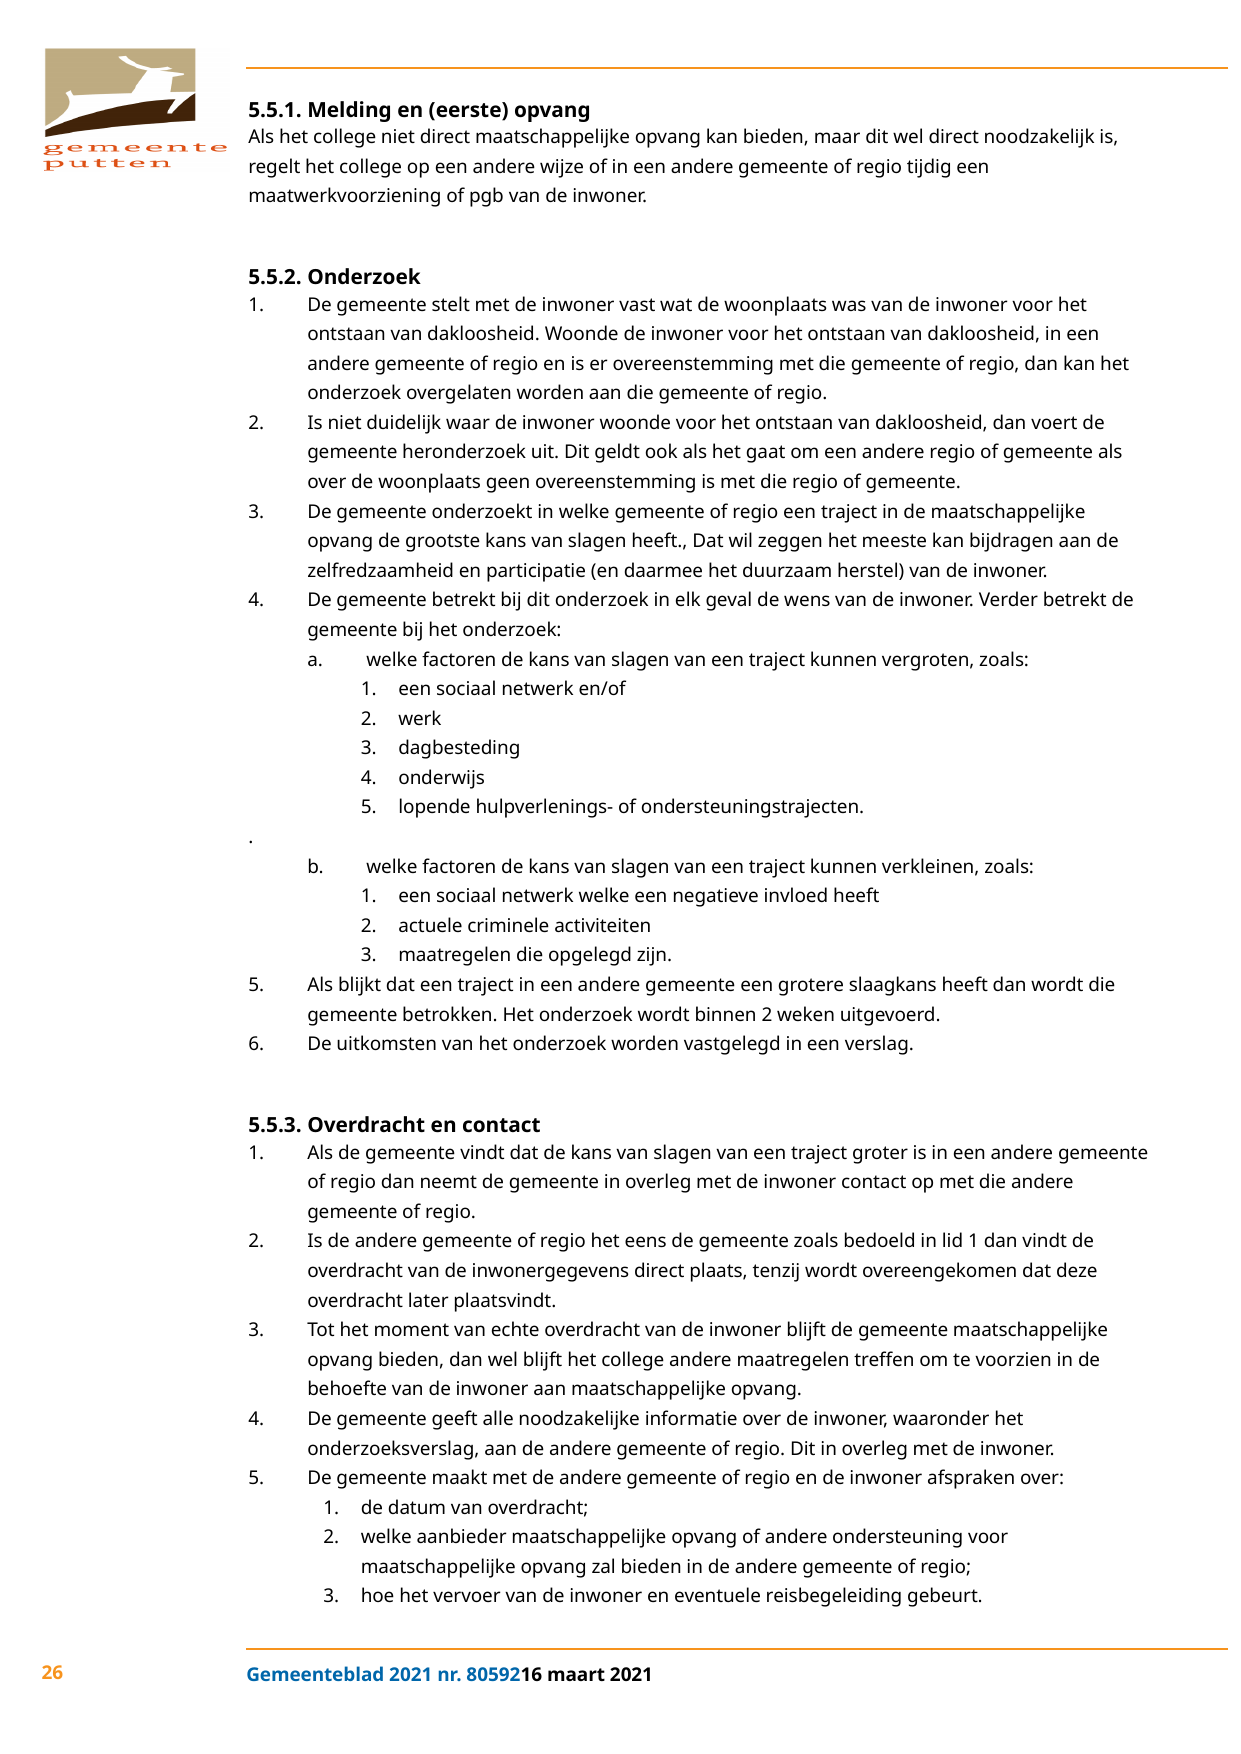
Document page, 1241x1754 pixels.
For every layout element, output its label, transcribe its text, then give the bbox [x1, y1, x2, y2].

list De gemeente geeft alle noodzakelijke informatie over de inwoner, waaronder het onderzoeksverslag, aan de andere gemeente of regio. Dit in overleg met de inwoner. [248, 1405, 1152, 1460]
list een sociaal netwerk en/of [361, 675, 1152, 701]
text Als het college niet direct maatschappelijke opvang kan bieden, maar dit wel direct noodzakelijk is, regelt het college op een andere wijze of in een andere gemeente of regio tijdig een maatwerkvoorziening of pgb van de inwoner. [248, 123, 1152, 208]
list een sociaal netwerk welke een negatieve invloed heeft [361, 882, 1152, 908]
list de datum van overdracht; [323, 1494, 1152, 1519]
list De gemeente maakt met de andere gemeente of regio en de inwoner afspraken over: [248, 1464, 1152, 1490]
list De gemeente onderzoekt in welke gemeente of regio een traject in de maatschappelijke opvang de grootste kans van slagen heeft., Dat wil zeggen het meeste kan bijdragen aan de zelfredzaamheid en participatie (en daarmee het duurzaam herstel) van de inwoner. [248, 498, 1152, 583]
list actuele criminele activiteiten [361, 912, 1152, 938]
text 5.5.2. Onderzoek [248, 262, 1152, 291]
list welke aanbieder maatschappelijke opvang of andere ondersteuning voor maatschappelijke opvang zal bieden in de andere gemeente of regio; [323, 1523, 1152, 1579]
list hoe het vervoer van de inwoner en eventuele reisbegeleiding gebeurt. [323, 1583, 1152, 1608]
list dagbesteding [361, 734, 1152, 760]
list Als blijkt dat een traject in een andere gemeente een grotere slaagkans heeft dan wordt die gemeente betrokken. Het onderzoek wordt binnen 2 weken uitgevoerd. [248, 971, 1152, 1027]
list Is niet duidelijk waar de inwoner woonde voor het ontstaan van dakloosheid, dan voert de gemeente heronderzoek uit. Dit geldt ook als het gaat om een andere regio of gemeente als over de woonplaats geen overeenstemming is met die regio of gemeente. [248, 409, 1152, 494]
list Als de gemeente vindt dat de kans van slagen van een traject groter is in een andere gemeente of regio dan neemt de gemeente in overleg met de inwoner contact op met die andere gemeente of regio. [248, 1139, 1152, 1224]
list lopende hulpverlenings- of ondersteuningstrajecten. [361, 794, 1152, 819]
list De uitkomsten van het onderzoek worden vastgelegd in een verslag. [248, 1030, 1152, 1056]
text 5.5.3. Overdracht en contact [248, 1110, 1152, 1139]
list Is de andere gemeente of regio het eens de gemeente zoals bedoeld in lid 1 dan vindt de overdracht van de inwonergegevens direct plaats, tenzij wordt overeengekomen dat deze overdracht later plaatsvindt. [248, 1228, 1152, 1312]
list De gemeente stelt met de inwoner vast wat de woonplaats was van de inwoner voor het ontstaan van dakloosheid. Woonde de inwoner voor het ontstaan van dakloosheid, in een andere gemeente of regio en is er overeenstemming met die gemeente of regio, dan kan het onderzoek overgelaten worden aan die gemeente of regio. [248, 291, 1152, 405]
list onderwijs [361, 764, 1152, 790]
list welke factoren de kans van slagen van een traject kunnen vergroten, zoals: [307, 646, 1152, 672]
list maatregelen die opgelegd zijn. [361, 942, 1152, 967]
picture [41, 47, 231, 172]
list welke factoren de kans van slagen van een traject kunnen verkleinen, zoals: [307, 853, 1152, 879]
list werk [361, 705, 1152, 731]
list De gemeente betrekt bij dit onderzoek in elk geval de wens van de inwoner. Verder betrekt de gemeente bij het onderzoek: [248, 587, 1152, 642]
text 5.5.1. Melding en (eerste) opvang [248, 95, 1152, 123]
list Tot het moment van echte overdracht van de inwoner blijft de gemeente maatschappelijke opvang bieden, dan wel blijft het college andere maatregelen treffen om te voorzien in de behoefte van de inwoner aan maatschappelijke opvang. [248, 1316, 1152, 1401]
